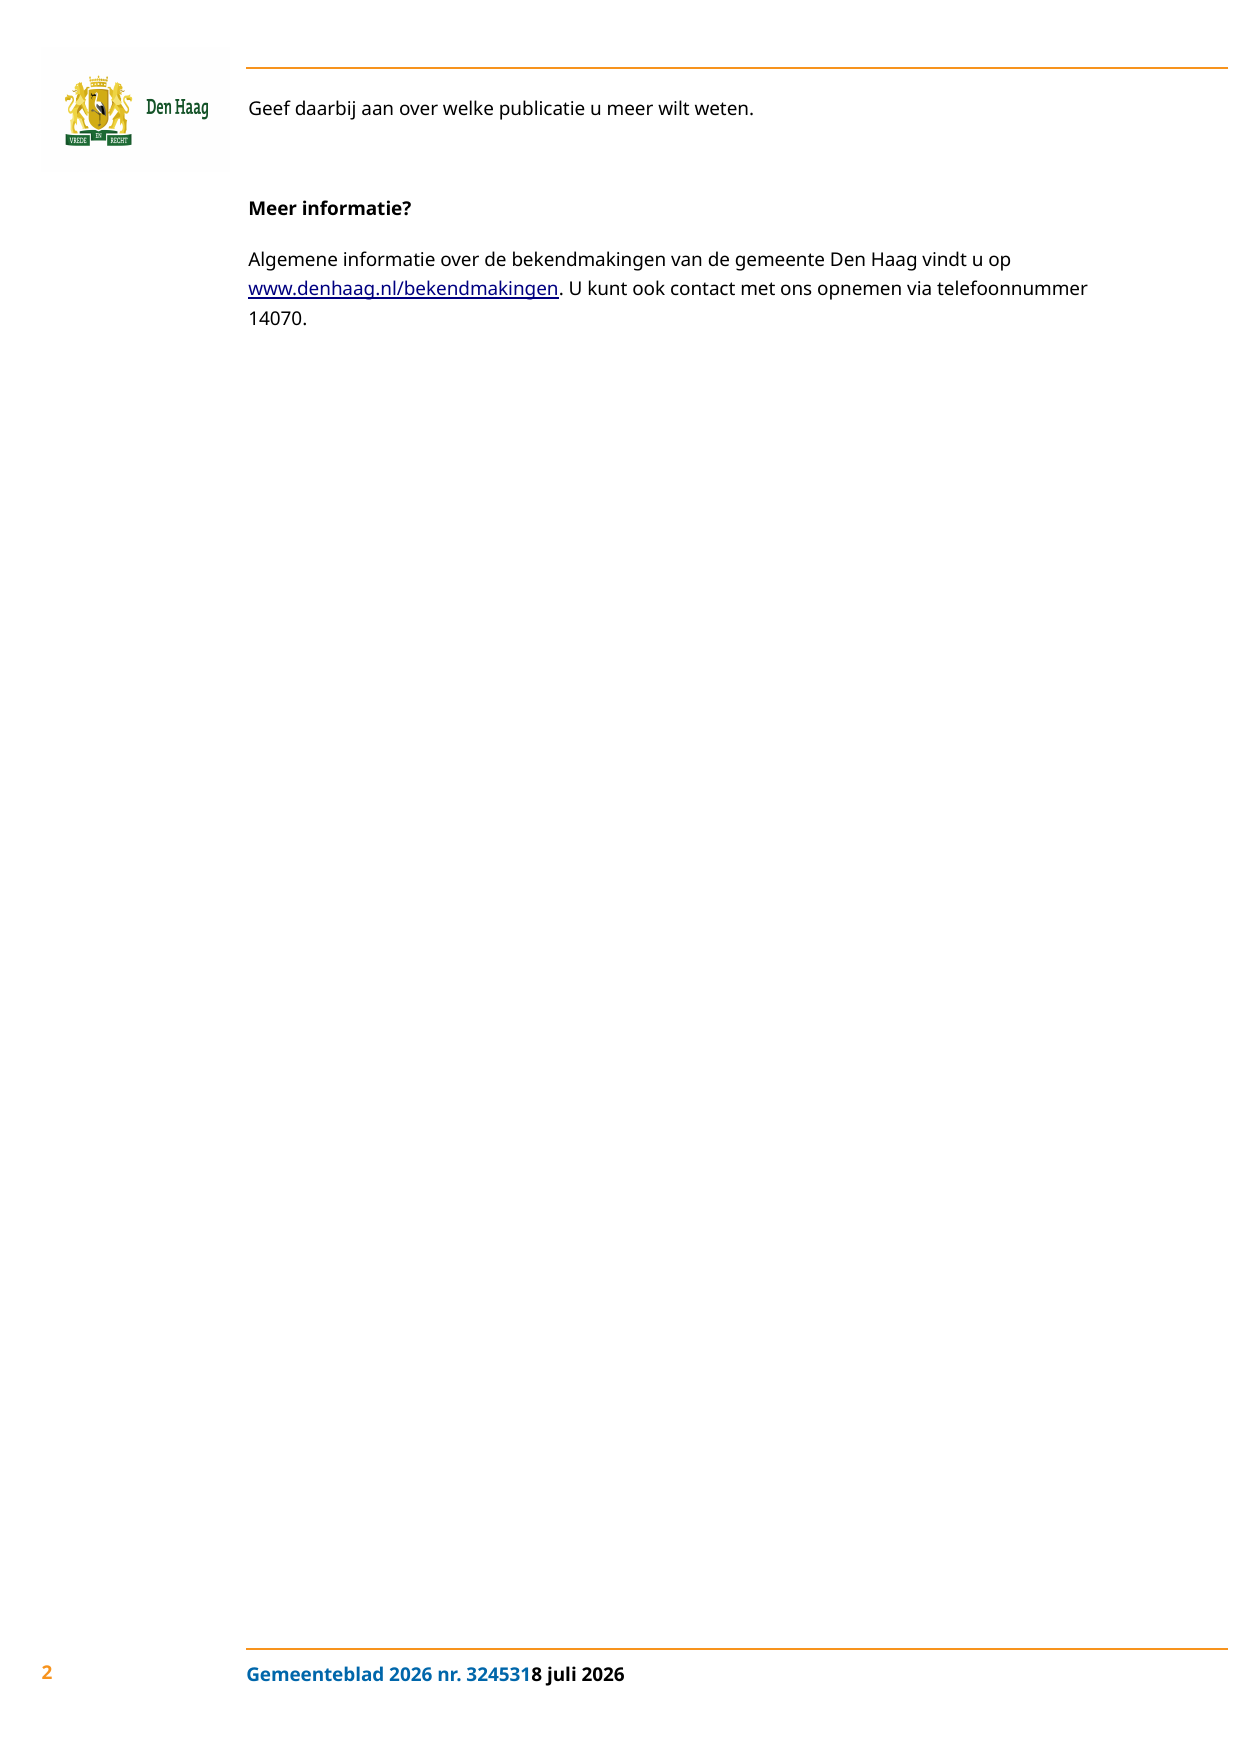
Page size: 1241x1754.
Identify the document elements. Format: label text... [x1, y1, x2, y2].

picture [41, 47, 231, 172]
text Geef daarbij aan over welke publicatie u meer wilt weten. [248, 95, 1152, 121]
text Algemene informatie over de bekendmakingen van de gemeente Den Haag vindt u op www.denhaag.nl/bekendmakingen. U kunt ook contact met ons opnemen via telefoonnummer 14070. [248, 246, 1152, 331]
text Meer informatie? [248, 196, 1152, 221]
